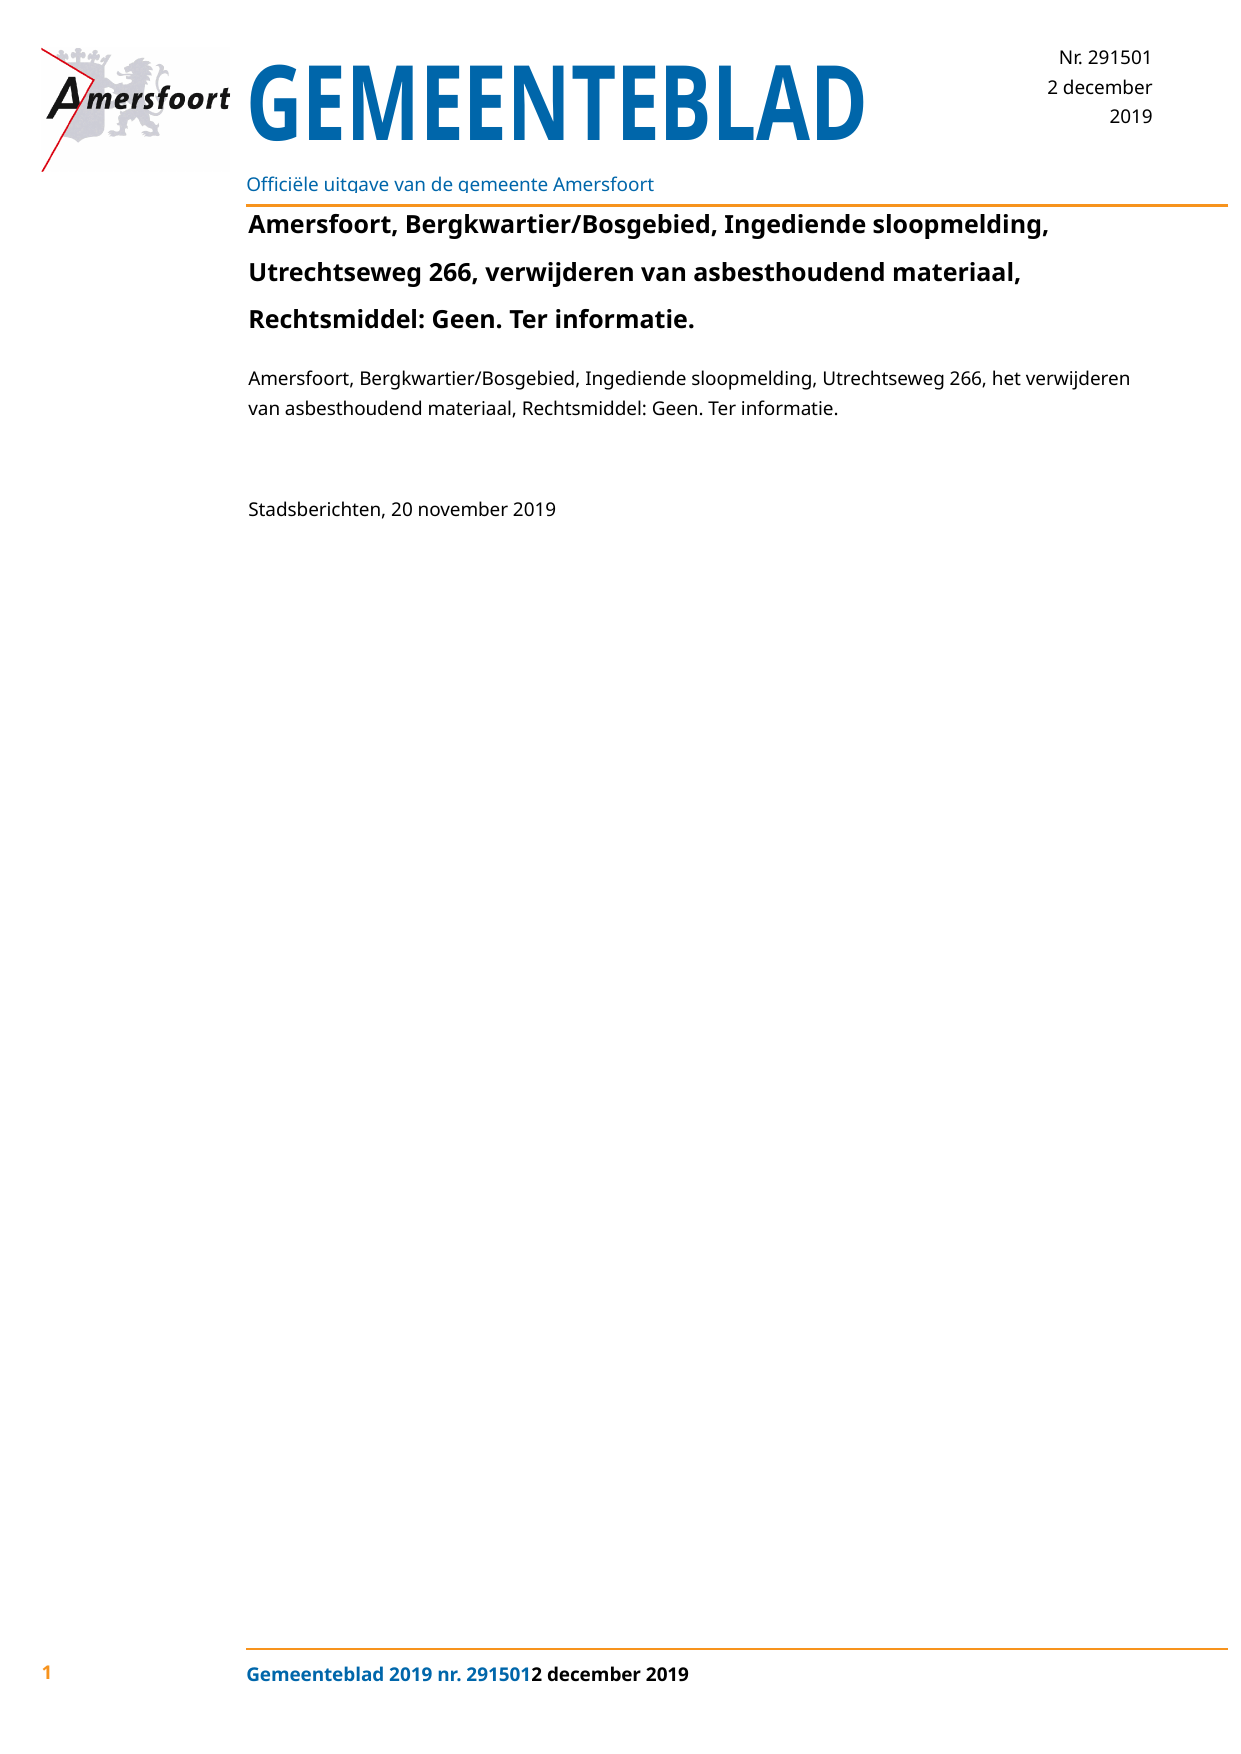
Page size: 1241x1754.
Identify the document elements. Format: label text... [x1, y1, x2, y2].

text Stadsberichten, 20 november 2019 [248, 496, 1152, 522]
text Amersfoort, Bergkwartier/Bosgebied, Ingediende sloopmelding, Utrechtseweg 266, het verwijderen van asbesthoudend materiaal, Rechtsmiddel: Geen. Ter informatie. [248, 366, 1152, 421]
text Amersfoort, Bergkwartier/Bosgebied, Ingediende sloopmelding, Utrechtseweg 266, verwijderen van asbesthoudend materiaal, Rechtsmiddel: Geen. Ter informatie. [248, 207, 1152, 336]
picture [41, 47, 231, 172]
